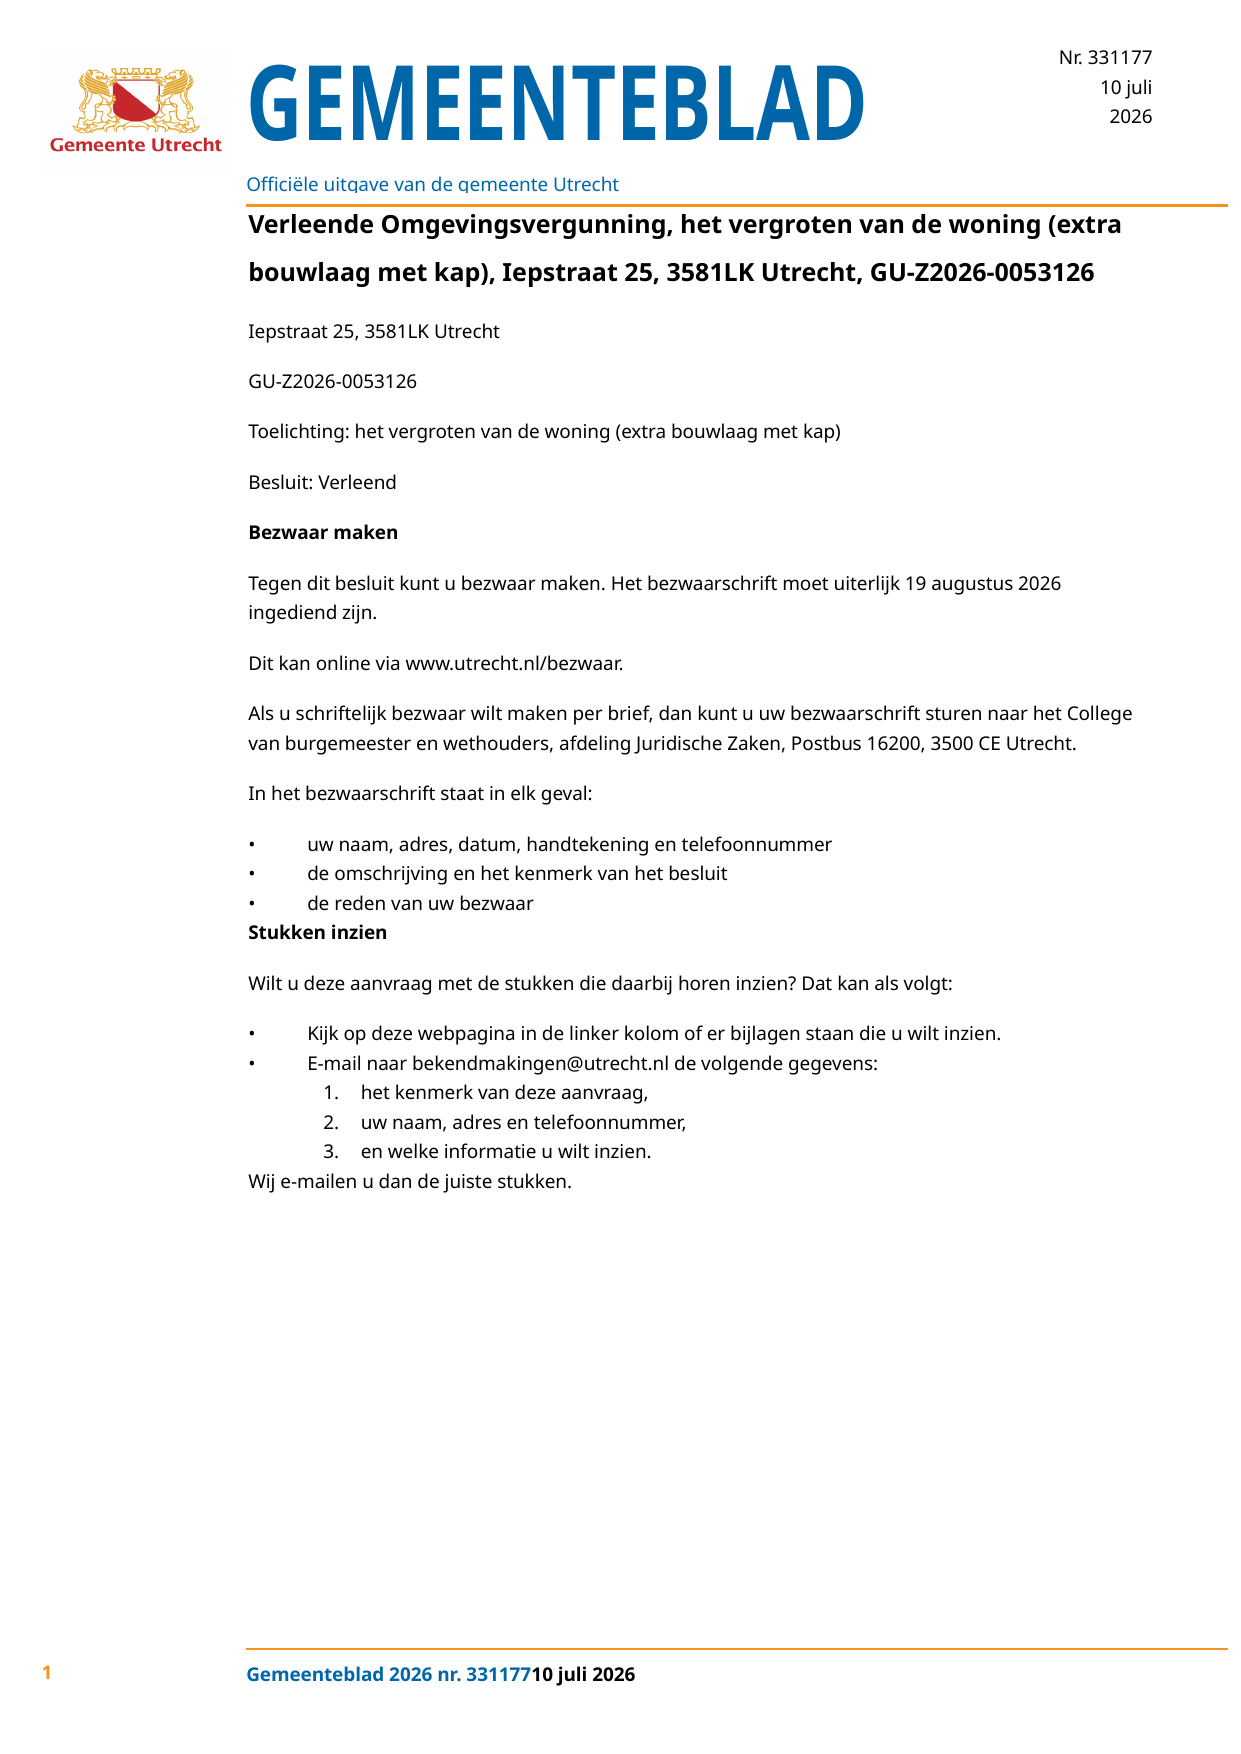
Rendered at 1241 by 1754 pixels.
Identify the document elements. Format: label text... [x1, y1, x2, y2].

text Verleende Omgevingsvergunning, het vergroten van de woning (extra bouwlaag met kap), Iepstraat 25, 3581LK Utrecht, GU-Z2026-0053126 [248, 207, 1152, 288]
text Dit kan online via www.utrecht.nl/bezwaar. [248, 650, 1152, 676]
text Tegen dit besluit kunt u bezwaar maken. Het bezwaarschrift moet uiterlijk 19 augustus 2026 ingediend zijn. [248, 570, 1152, 625]
text Als u schriftelijk bezwaar wilt maken per brief, dan kunt u uw bezwaarschrift sturen naar het College van burgemeester en wethouders, afdeling Juridische Zaken, Postbus 16200, 3500 CE Utrecht. [248, 700, 1152, 756]
text Iepstraat 25, 3581LK Utrecht [248, 318, 1152, 344]
text Wilt u deze aanvraag met de stukken die daarbij horen inzien? Dat kan als volgt: [248, 970, 1152, 996]
list de reden van uw bezwaar [248, 890, 1152, 916]
list de omschrijving en het kenmerk van het besluit [248, 860, 1152, 886]
text Besluit: Verleend [248, 469, 1152, 495]
text Stukken inzien [248, 919, 1152, 945]
text Bezwaar maken [248, 519, 1152, 545]
list uw naam, adres en telefoonnummer, [323, 1109, 1152, 1135]
text Wij e-mailen u dan de juiste stukken. [248, 1168, 1152, 1194]
list uw naam, adres, datum, handtekening en telefoonnummer [248, 831, 1152, 857]
list en welke informatie u wilt inzien. [323, 1139, 1152, 1164]
picture [41, 47, 231, 172]
list E-mail naar bekendmakingen@utrecht.nl de volgende gegevens: [248, 1050, 1152, 1076]
text GU-Z2026-0053126 [248, 368, 1152, 394]
text Toelichting: het vergroten van de woning (extra bouwlaag met kap) [248, 419, 1152, 444]
list Kijk op deze webpagina in de linker kolom of er bijlagen staan die u wilt inzien. [248, 1020, 1152, 1046]
list het kenmerk van deze aanvraag, [323, 1079, 1152, 1105]
text In het bezwaarschrift staat in elk geval: [248, 780, 1152, 806]
